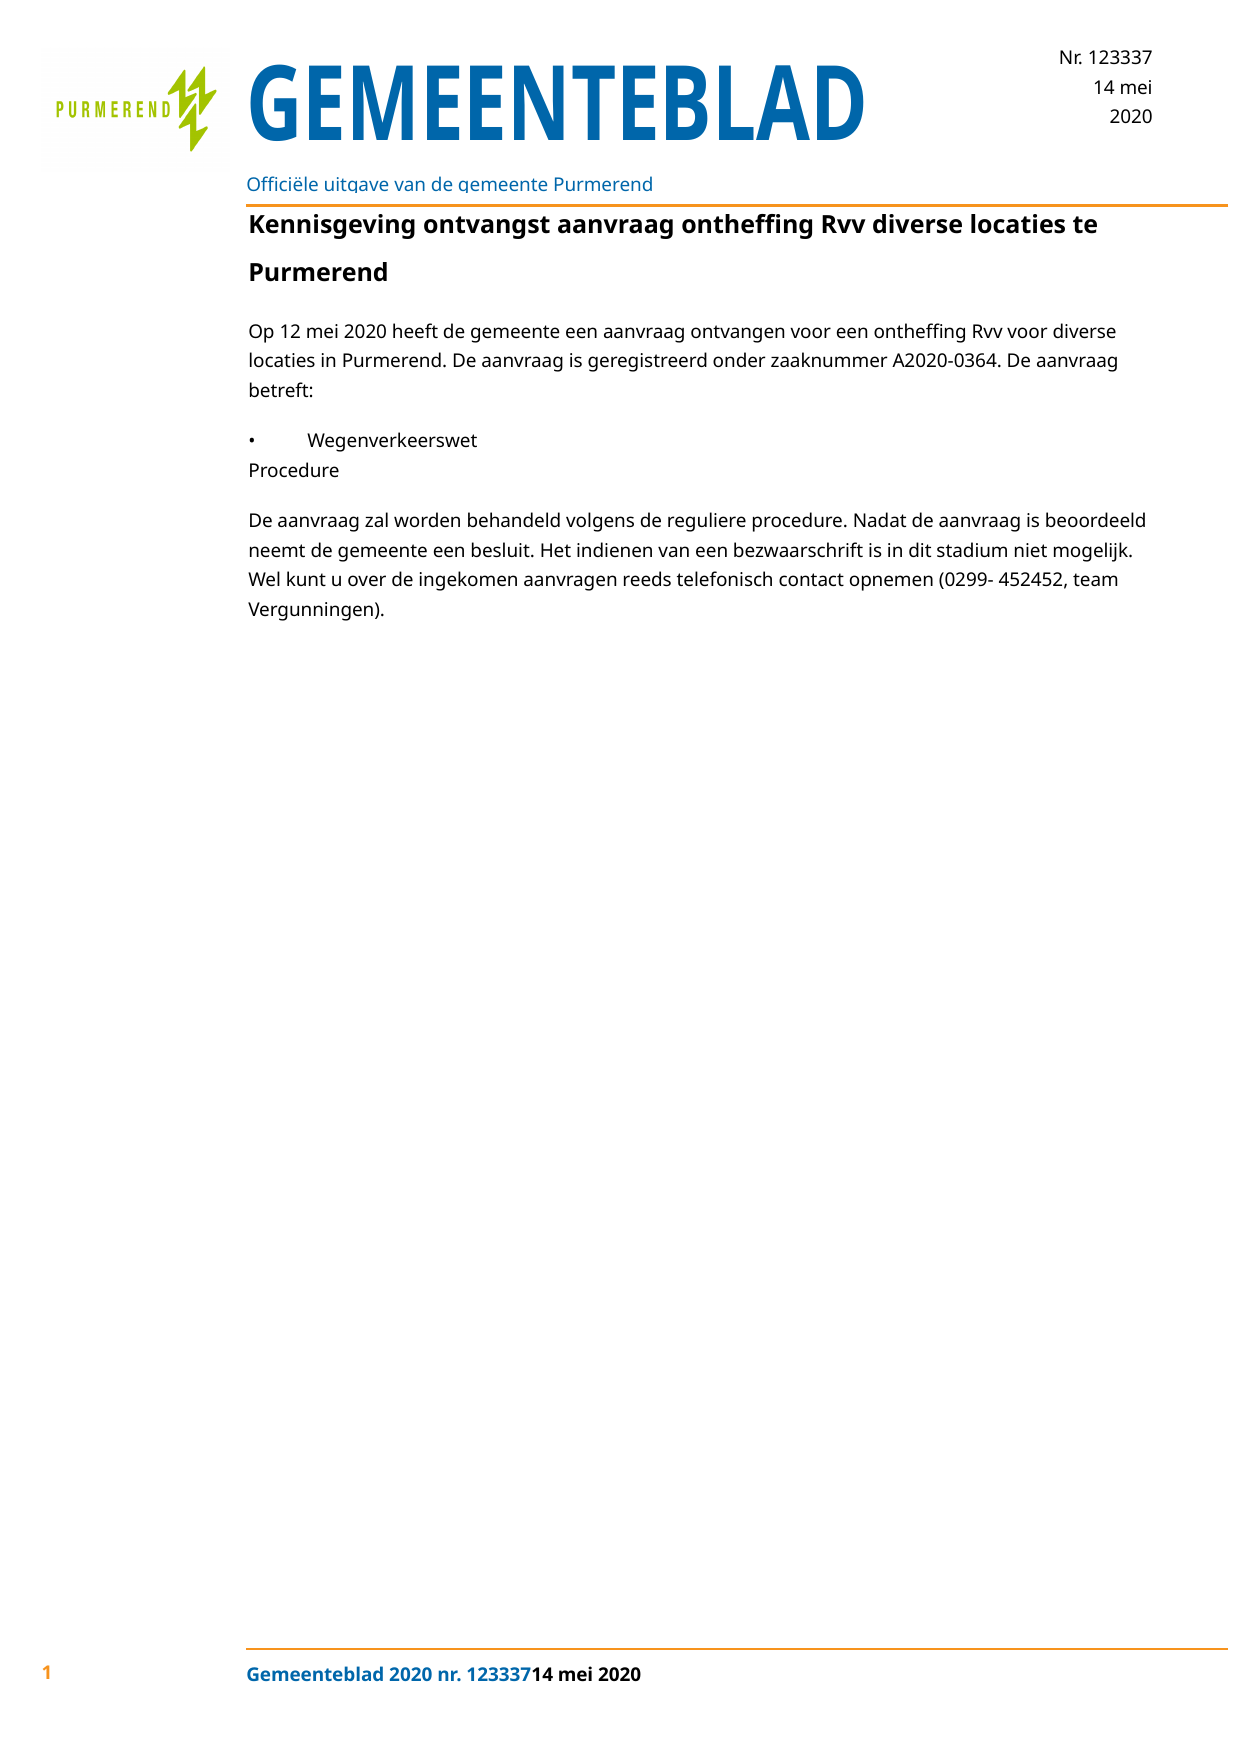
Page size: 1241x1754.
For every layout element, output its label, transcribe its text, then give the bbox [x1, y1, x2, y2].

text De aanvraag zal worden behandeld volgens de reguliere procedure. Nadat de aanvraag is beoordeeld neemt de gemeente een besluit. Het indienen van een bezwaarschrift is in dit stadium niet mogelijk. Wel kunt u over de ingekomen aanvragen reeds telefonisch contact opnemen (0299- 452452, team Vergunningen). [248, 507, 1152, 622]
list Wegenverkeerswet [248, 427, 1152, 453]
text Kennisgeving ontvangst aanvraag ontheffing Rvv diverse locaties te Purmerend [248, 207, 1152, 288]
picture [41, 47, 231, 172]
text Op 12 mei 2020 heeft de gemeente een aanvraag ontvangen voor een ontheffing Rvv voor diverse locaties in Purmerend. De aanvraag is geregistreerd onder zaaknummer A2020-0364. De aanvraag betreft: [248, 318, 1152, 403]
text Procedure [248, 457, 1152, 483]
